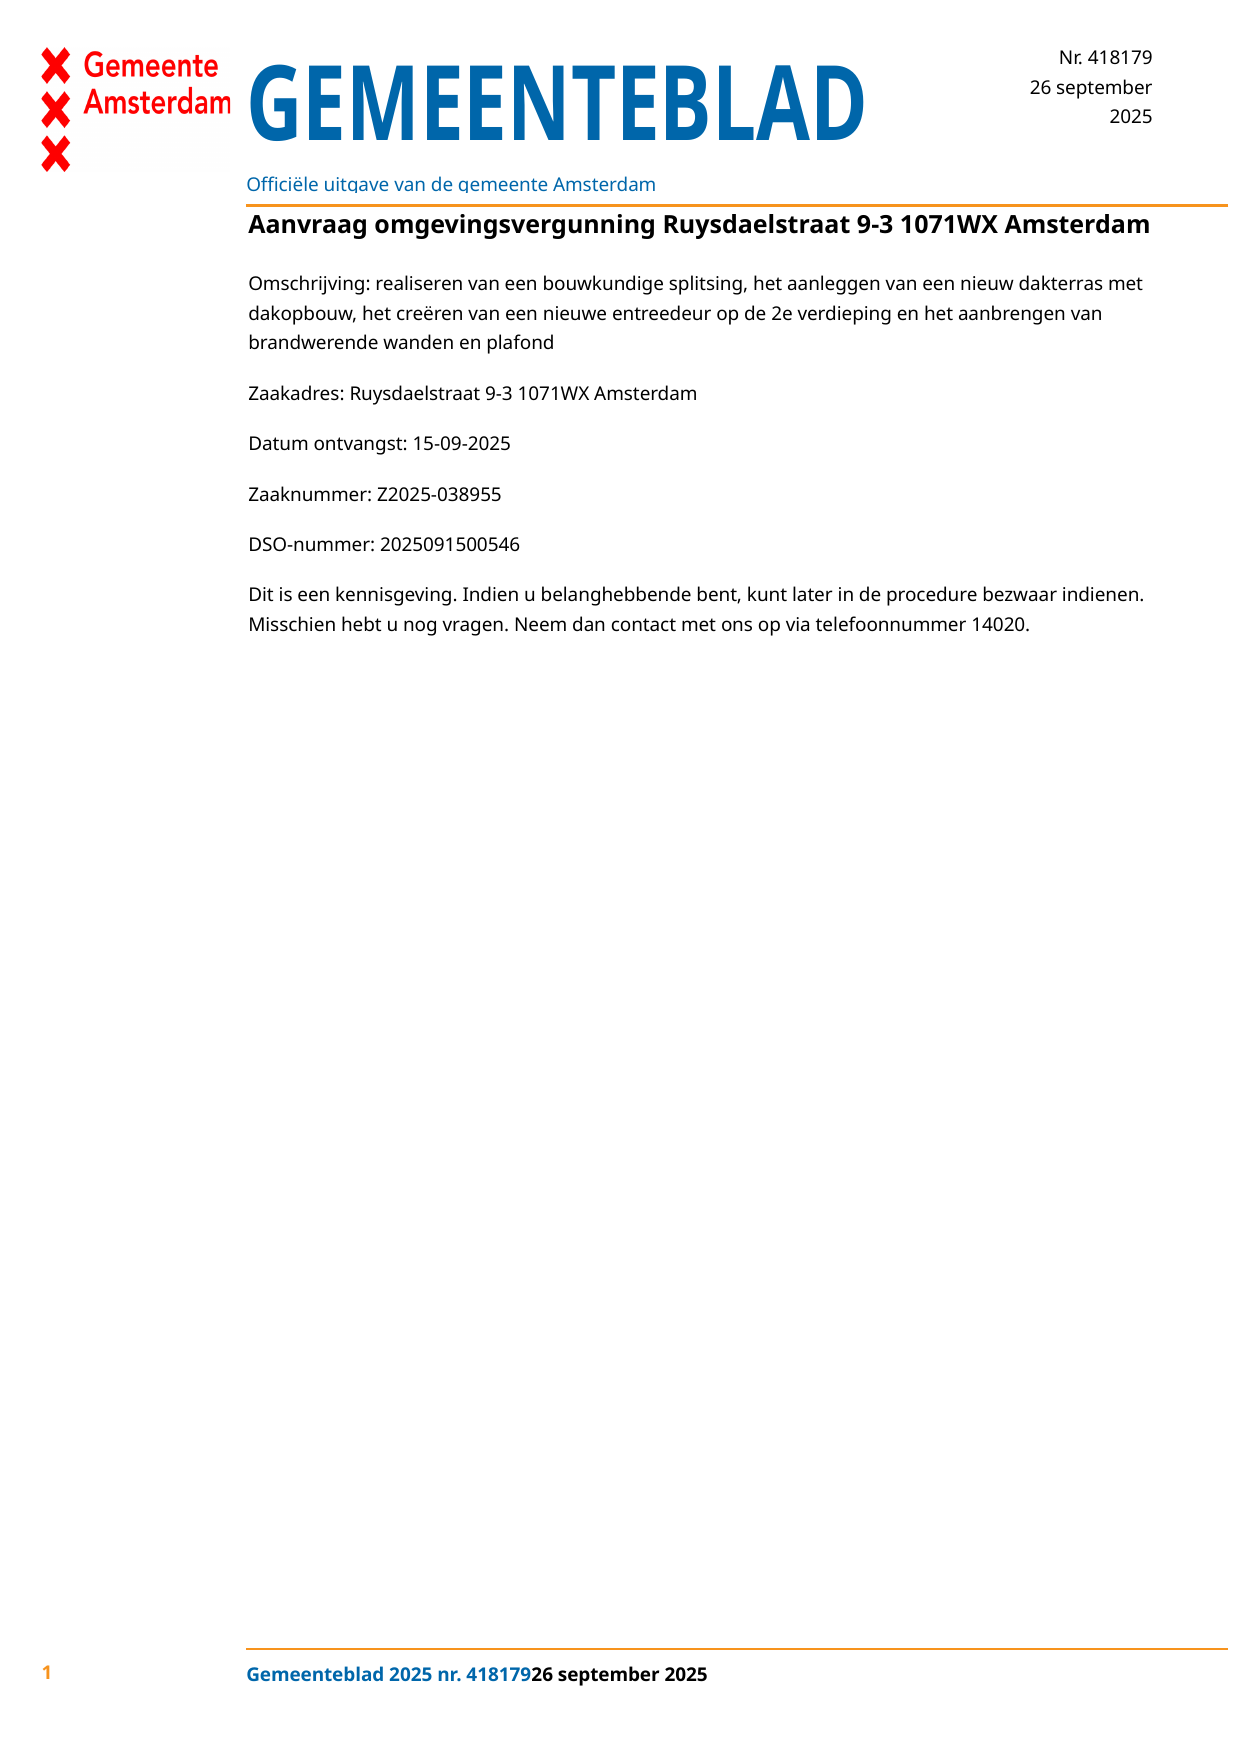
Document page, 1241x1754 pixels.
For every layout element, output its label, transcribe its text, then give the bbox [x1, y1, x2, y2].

text Zaakadres: Ruysdaelstraat 9-3 1071WX Amsterdam [248, 380, 1152, 406]
picture [41, 47, 231, 172]
text Omschrijving: realiseren van een bouwkundige splitsing, het aanleggen van een nieuw dakterras met dakopbouw, het creëren van een nieuwe entreedeur op de 2e verdieping en het aanbrengen van brandwerende wanden en plafond [248, 270, 1152, 355]
text Zaaknummer: Z2025-038955 [248, 481, 1152, 506]
text DSO-nummer: 2025091500546 [248, 531, 1152, 557]
text Aanvraag omgevingsvergunning Ruysdaelstraat 9-3 1071WX Amsterdam [248, 207, 1152, 241]
text Datum ontvangst: 15-09-2025 [248, 430, 1152, 456]
text Dit is een kennisgeving. Indien u belanghebbende bent, kunt later in de procedure bezwaar indienen. Misschien hebt u nog vragen. Neem dan contact met ons op via telefoonnummer 14020. [248, 582, 1152, 637]
